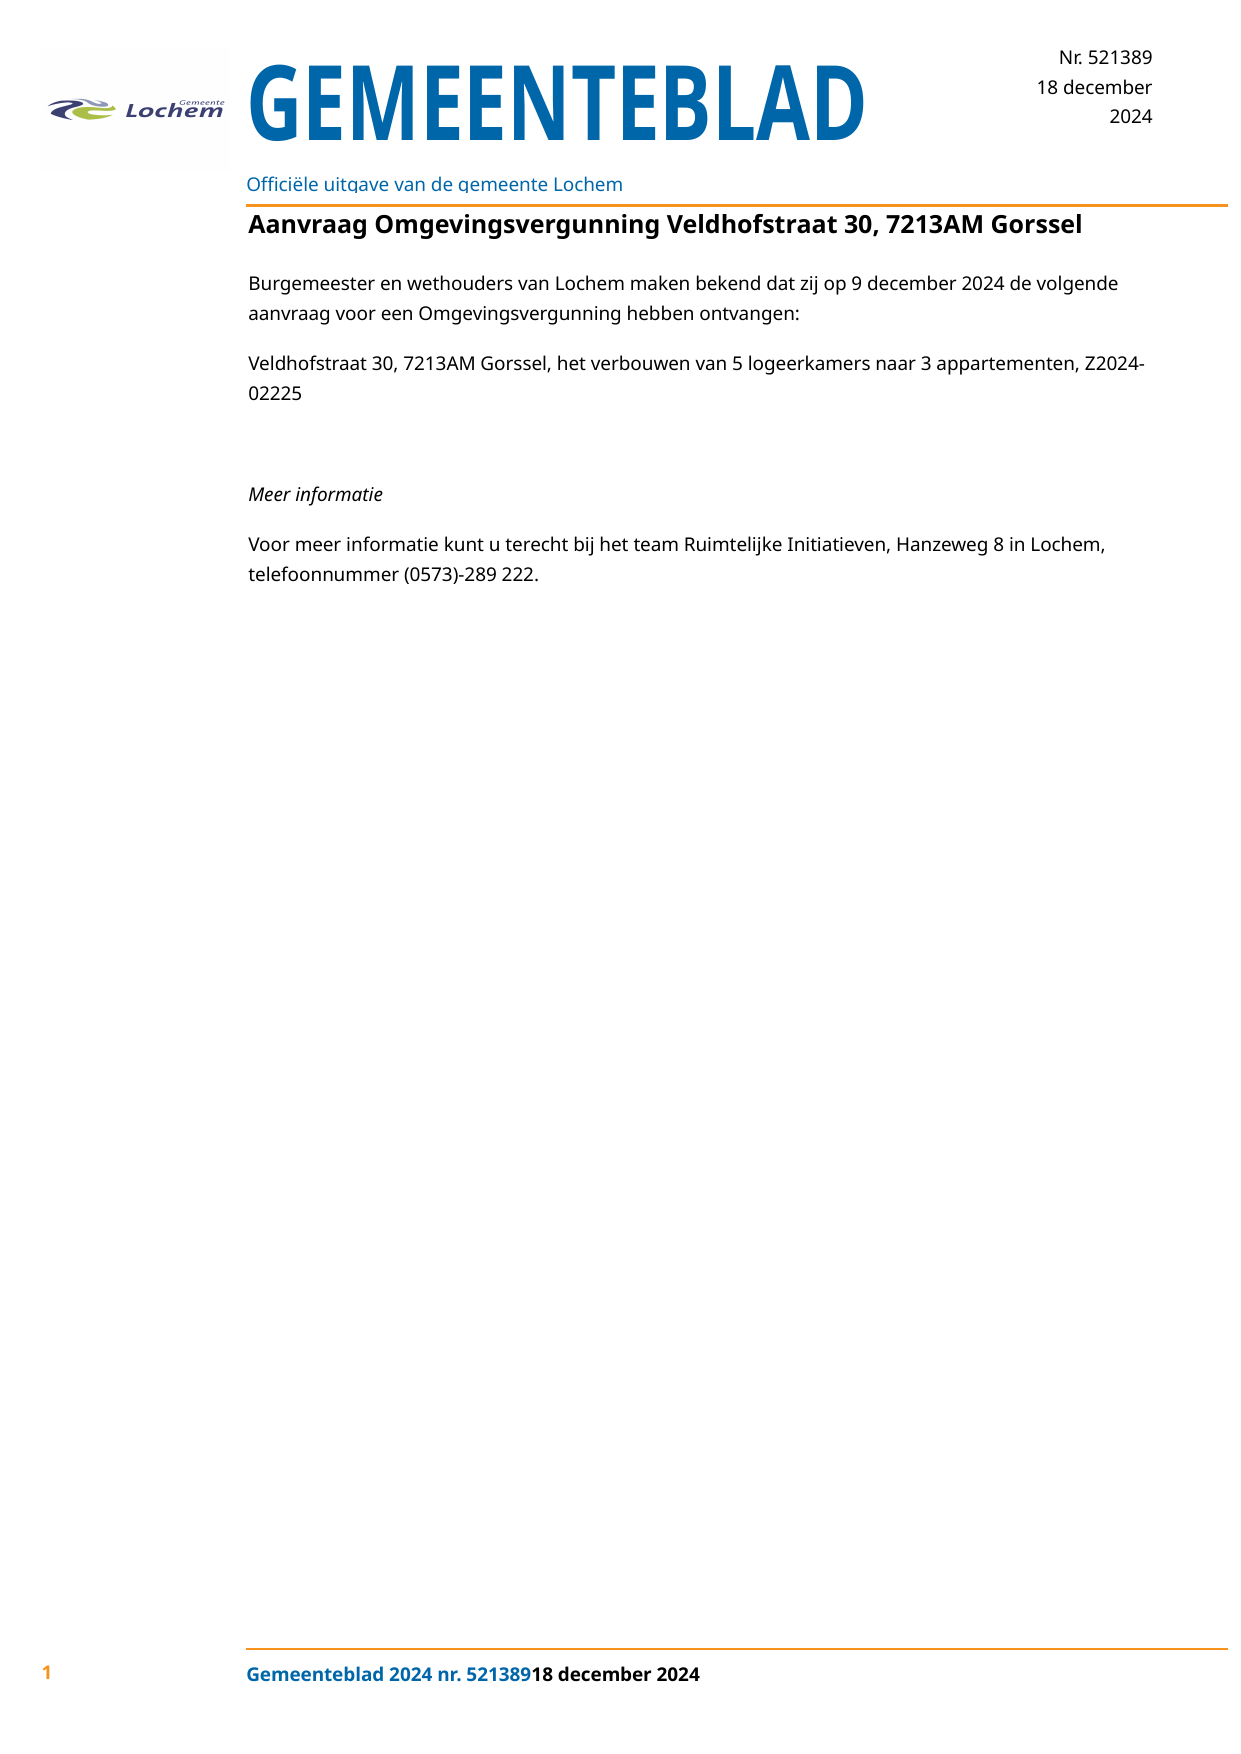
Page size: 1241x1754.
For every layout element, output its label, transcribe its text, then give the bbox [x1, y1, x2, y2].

text Veldhofstraat 30, 7213AM Gorssel, het verbouwen van 5 logeerkamers naar 3 appartementen, Z2024-02225 [248, 350, 1152, 406]
picture [41, 47, 231, 172]
text Voor meer informatie kunt u terecht bij het team Ruimtelijke Initiatieven, Hanzeweg 8 in Lochem, telefoonnummer (0573)-289 222. [248, 531, 1152, 586]
text Aanvraag Omgevingsvergunning Veldhofstraat 30, 7213AM Gorssel [248, 207, 1152, 241]
text Meer informatie [248, 481, 1152, 506]
text Burgemeester en wethouders van Lochem maken bekend dat zij op 9 december 2024 de volgende aanvraag voor een Omgevingsvergunning hebben ontvangen: [248, 270, 1152, 326]
